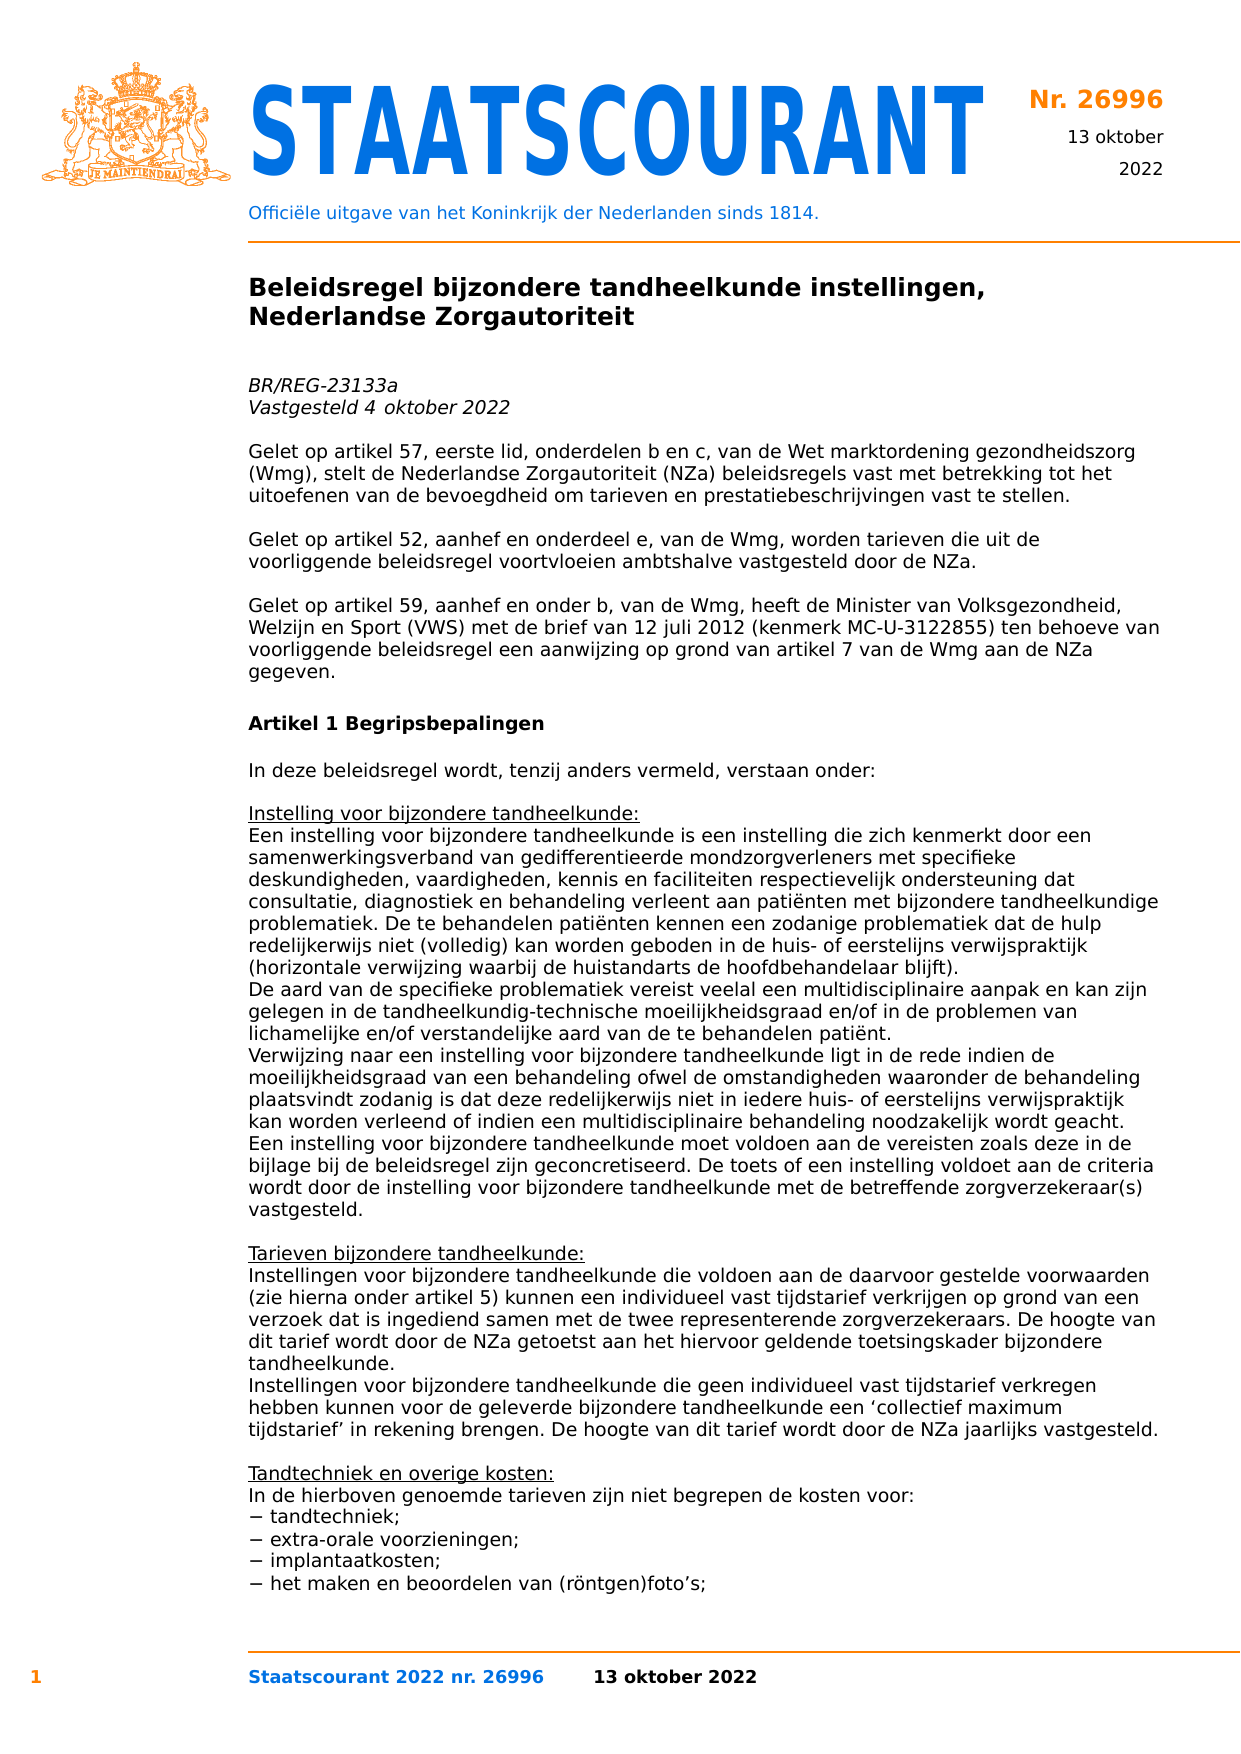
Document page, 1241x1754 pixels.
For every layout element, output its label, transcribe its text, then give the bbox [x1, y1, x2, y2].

text Vastgesteld 4 oktober 2022 [248, 397, 1163, 419]
text Verwijzing naar een instelling voor bijzondere tandheelkunde ligt in de rede indien de moeilijkheidsgraad van een behandeling ofwel de omstandigheden waaronder de behandeling plaatsvindt zodanig is dat deze redelijkerwijs niet in iedere huis- of eerstelijns verwijspraktijk kan worden verleend of indien een multidisciplinaire behandeling noodzakelijk wordt geacht. [248, 1045, 1163, 1133]
text Gelet op artikel 52, aanhef en onderdeel e, van de Wmg, worden tarieven die uit de voorliggende beleidsregel voortvloeien ambtshalve vastgesteld door de NZa. [248, 529, 1163, 573]
text Een instelling voor bijzondere tandheelkunde is een instelling die zich kenmerkt door een samenwerkingsverband van gedifferentieerde mondzorgverleners met specifieke deskundigheden, vaardigheden, kennis en faciliteiten respectievelijk ondersteuning dat consultatie, diagnostiek en behandeling verleent aan patiënten met bijzondere tandheelkundige problematiek. De te behandelen patiënten kennen een zodanige problematiek dat de hulp redelijkerwijs niet (volledig) kan worden geboden in de huis- of eerstelijns verwijspraktijk (horizontale verwijzing waarbij de huistandarts de hoofdbehandelaar blijft). [248, 825, 1163, 979]
table_cell 2022 [998, 153, 1240, 203]
text − het maken en beoordelen van (röntgen)foto’s; [248, 1572, 1163, 1594]
subtitle Tarieven bijzondere tandheelkunde: [248, 1243, 1163, 1265]
subtitle Beleidsregel bijzondere tandheelkunde instellingen, Nederlandse Zorgautoriteit [248, 273, 1163, 331]
picture [41, 62, 231, 186]
text Een instelling voor bijzondere tandheelkunde moet voldoen aan de vereisten zoals deze in de bijlage bij de beleidsregel zijn geconcretiseerd. De toets of een instelling voldoet aan de criteria wordt door de instelling voor bijzondere tandheelkunde met de betreffende zorgverzekeraar(s) vastgesteld. [248, 1133, 1163, 1221]
text De aard van de specifieke problematiek vereist veelal een multidisciplinaire aanpak en kan zijn gelegen in de tandheelkundig-technische moeilijkheidsgraad en/of in de problemen van lichamelijke en/of verstandelijke aard van de te behandelen patiënt. [248, 979, 1163, 1045]
text In deze beleidsregel wordt, tenzij anders vermeld, verstaan onder: [248, 759, 1163, 781]
table_header STAATSCOURANT [248, 62, 998, 203]
table_header [25, 62, 248, 241]
table_cell 13 oktober [998, 121, 1240, 153]
text − extra-orale voorzieningen; [248, 1528, 1163, 1550]
text − tandtechniek; [248, 1506, 1163, 1528]
text Gelet op artikel 57, eerste lid, onderdelen b en c, van de Wet marktordening gezondheidszorg (Wmg), stelt de Nederlandse Zorgautoriteit (NZa) beleidsregels vast met betrekking tot het uitoefenen van de bevoegdheid om tarieven en prestatiebeschrijvingen vast te stellen. [248, 441, 1163, 507]
text Gelet op artikel 59, aanhef en onder b, van de Wmg, heeft de Minister van Volksgezondheid, Welzijn en Sport (VWS) met de brief van 12 juli 2012 (kenmerk MC-U-3122855) ten behoeve van voorliggende beleidsregel een aanwijzing op grond van artikel 7 van de Wmg aan de NZa gegeven. [248, 594, 1163, 682]
subtitle Artikel 1 Begripsbepalingen [248, 712, 1163, 734]
text Instellingen voor bijzondere tandheelkunde die voldoen aan de daarvoor gestelde voorwaarden (zie hierna onder artikel 5) kunnen een individueel vast tijdstarief verkrijgen op grond van een verzoek dat is ingediend samen met de twee representerende zorgverzekeraars. De hoogte van dit tarief wordt door de NZa getoetst aan het hiervoor geldende toetsingskader bijzondere tandheelkunde. [248, 1265, 1163, 1375]
subtitle Instelling voor bijzondere tandheelkunde: [248, 803, 1163, 825]
text Instellingen voor bijzondere tandheelkunde die geen individueel vast tijdstarief verkregen hebben kunnen voor de geleverde bijzondere tandheelkunde een ‘collectief maximum tijdstarief’ in rekening brengen. De hoogte van dit tarief wordt door de NZa jaarlijks vastgesteld. [248, 1375, 1163, 1441]
subtitle Tandtechniek en overige kosten: [248, 1462, 1163, 1484]
text − implantaatkosten; [248, 1550, 1163, 1572]
text In de hierboven genoemde tarieven zijn niet begrepen de kosten voor: [248, 1484, 1163, 1506]
table_header Nr. 26996 [998, 62, 1240, 121]
table_cell Officiële uitgave van het Koninkrijk der Nederlanden sinds 1814. [248, 203, 1240, 241]
text BR/REG-23133a [248, 375, 1163, 397]
